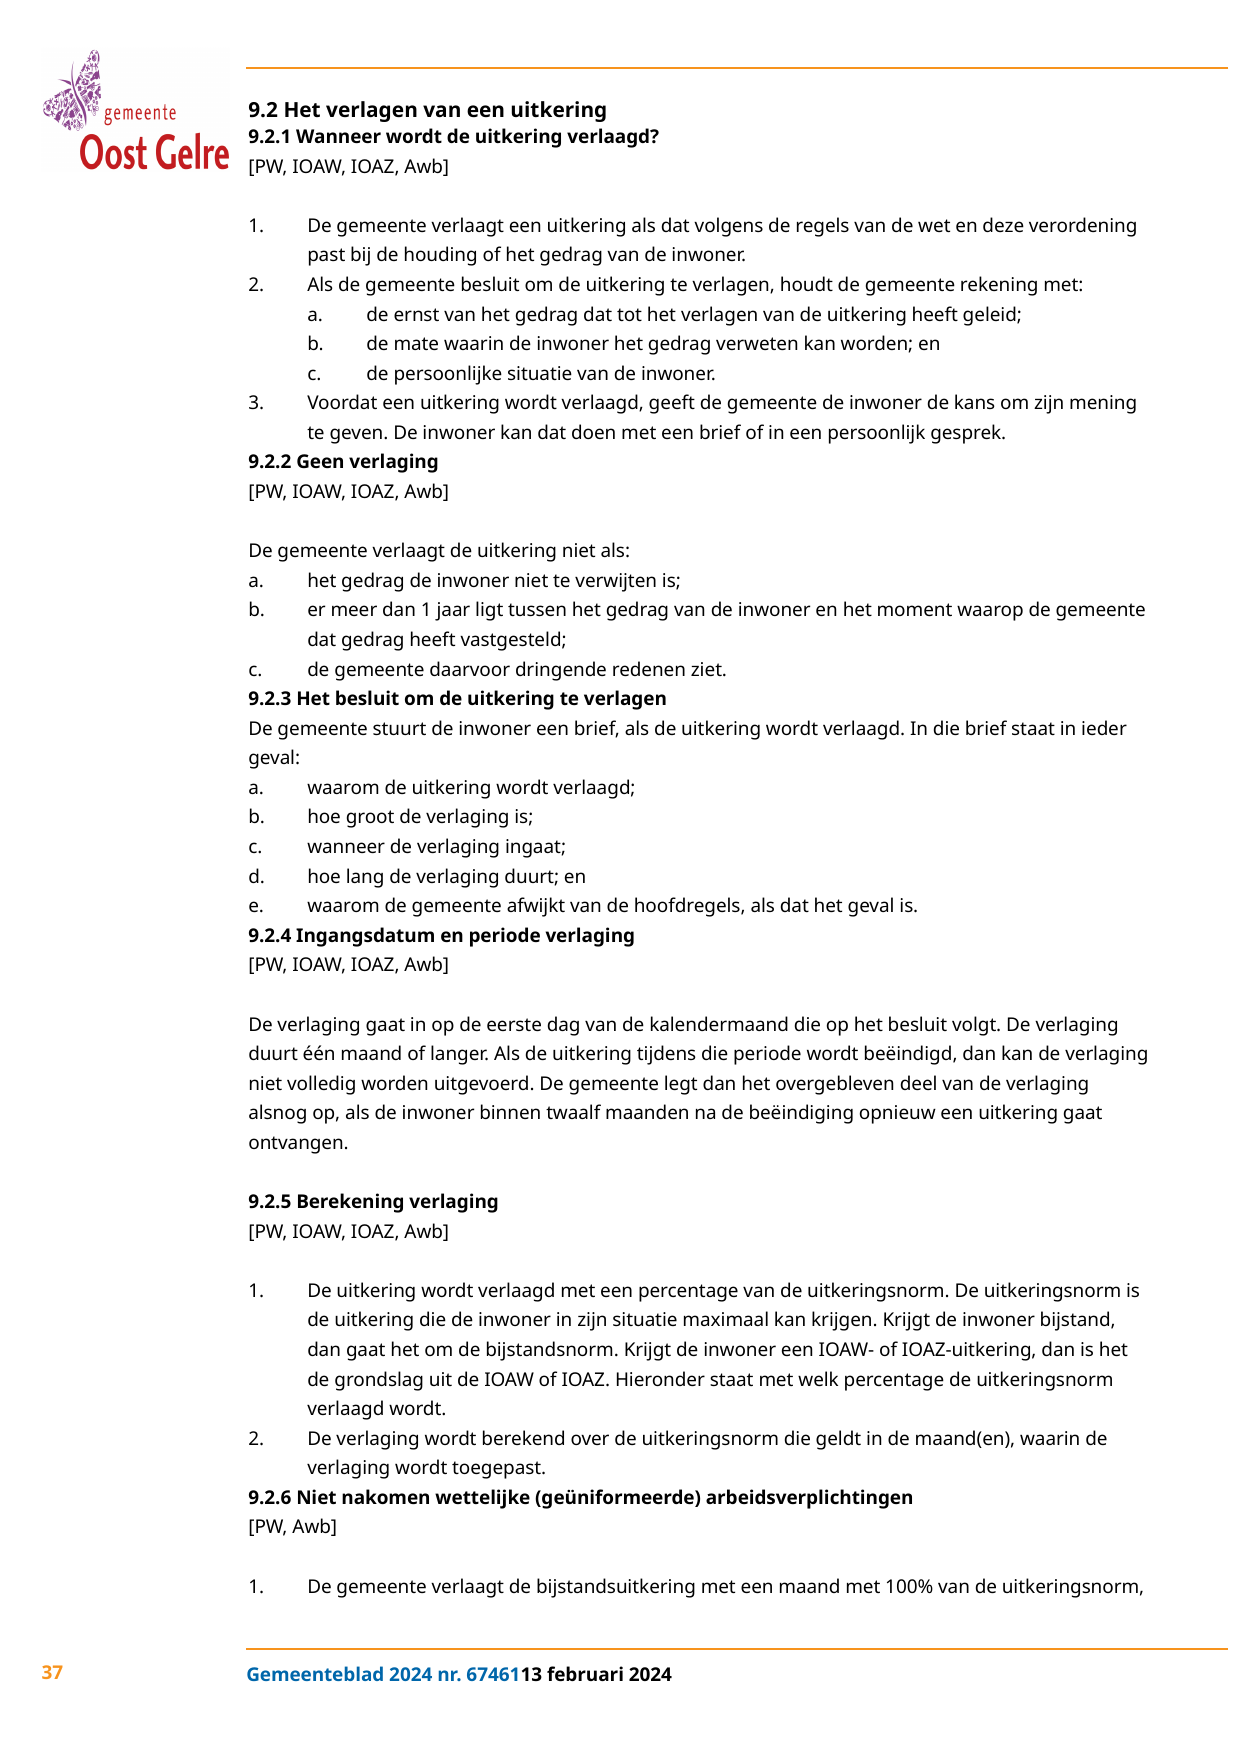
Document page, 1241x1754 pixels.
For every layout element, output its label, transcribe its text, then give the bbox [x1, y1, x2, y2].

list De uitkering wordt verlaagd met een percentage van de uitkeringsnorm. De uitkeringsnorm is de uitkering die de inwoner in zijn situatie maximaal kan krijgen. Krijgt de inwoner bijstand, dan gaat het om de bijstandsnorm. Krijgt de inwoner een IOAW- of IOAZ-uitkering, dan is het de grondslag uit de IOAW of IOAZ. Hieronder staat met welk percentage de uitkeringsnorm verlaagd wordt. [248, 1277, 1152, 1421]
list de persoonlijke situatie van de inwoner. [307, 360, 1152, 386]
list hoe lang de verlaging duurt; en [248, 863, 1152, 888]
text 9.2.1 Wanneer wordt de uitkering verlaagd? [248, 123, 1152, 149]
list wanneer de verlaging ingaat; [248, 833, 1152, 859]
list hoe groot de verlaging is; [248, 804, 1152, 829]
text 9.2.5 Berekening verlaging [248, 1188, 1152, 1214]
list Voordat een uitkering wordt verlaagd, geeft de gemeente de inwoner de kans om zijn mening te geven. De inwoner kan dat doen met een brief of in een persoonlijk gesprek. [248, 389, 1152, 445]
text De verlaging gaat in op de eerste dag van de kalendermaand die op het besluit volgt. De verlaging duurt één maand of langer. Als de uitkering tijdens die periode wordt beëindigd, dan kan de verlaging niet volledig worden uitgevoerd. De gemeente legt dan het overgebleven deel van de verlaging alsnog op, als de inwoner binnen twaalf maanden na de beëindiging opnieuw een uitkering gaat ontvangen. [248, 1011, 1152, 1155]
text [PW, Awb] [248, 1514, 1152, 1539]
list het gedrag de inwoner niet te verwijten is; [248, 567, 1152, 593]
text [PW, IOAW, IOAZ, Awb] [248, 153, 1152, 178]
picture [41, 47, 231, 172]
text 9.2.3 Het besluit om de uitkering te verlagen [248, 685, 1152, 711]
list de ernst van het gedrag dat tot het verlagen van de uitkering heeft geleid; [307, 301, 1152, 326]
text [PW, IOAW, IOAZ, Awb] [248, 952, 1152, 977]
text 9.2 Het verlagen van een uitkering [248, 95, 1152, 123]
list waarom de uitkering wordt verlaagd; [248, 774, 1152, 800]
text [PW, IOAW, IOAZ, Awb] [248, 1218, 1152, 1243]
list Als de gemeente besluit om de uitkering te verlagen, houdt de gemeente rekening met: [248, 271, 1152, 297]
text 9.2.2 Geen verlaging [248, 449, 1152, 474]
text [PW, IOAW, IOAZ, Awb] [248, 478, 1152, 504]
list waarom de gemeente afwijkt van de hoofdregels, als dat het geval is. [248, 892, 1152, 918]
list De gemeente verlaagt een uitkering als dat volgens de regels van de wet en deze verordening past bij de houding of het gedrag van de inwoner. [248, 212, 1152, 267]
list de mate waarin de inwoner het gedrag verweten kan worden; en [307, 330, 1152, 356]
text De gemeente verlaagt de uitkering niet als: [248, 537, 1152, 563]
list De gemeente verlaagt de bijstandsuitkering met een maand met 100% van de uitkeringsnorm, [248, 1573, 1152, 1598]
list er meer dan 1 jaar ligt tussen het gedrag van de inwoner en het moment waarop de gemeente dat gedrag heeft vastgesteld; [248, 597, 1152, 652]
list De verlaging wordt berekend over de uitkeringsnorm die geldt in de maand(en), waarin de verlaging wordt toegepast. [248, 1425, 1152, 1480]
text 9.2.4 Ingangsdatum en periode verlaging [248, 922, 1152, 948]
text De gemeente stuurt de inwoner een brief, als de uitkering wordt verlaagd. In die brief staat in ieder geval: [248, 715, 1152, 770]
list de gemeente daarvoor dringende redenen ziet. [248, 656, 1152, 681]
text 9.2.6 Niet nakomen wettelijke (geüniformeerde) arbeidsverplichtingen [248, 1484, 1152, 1510]
